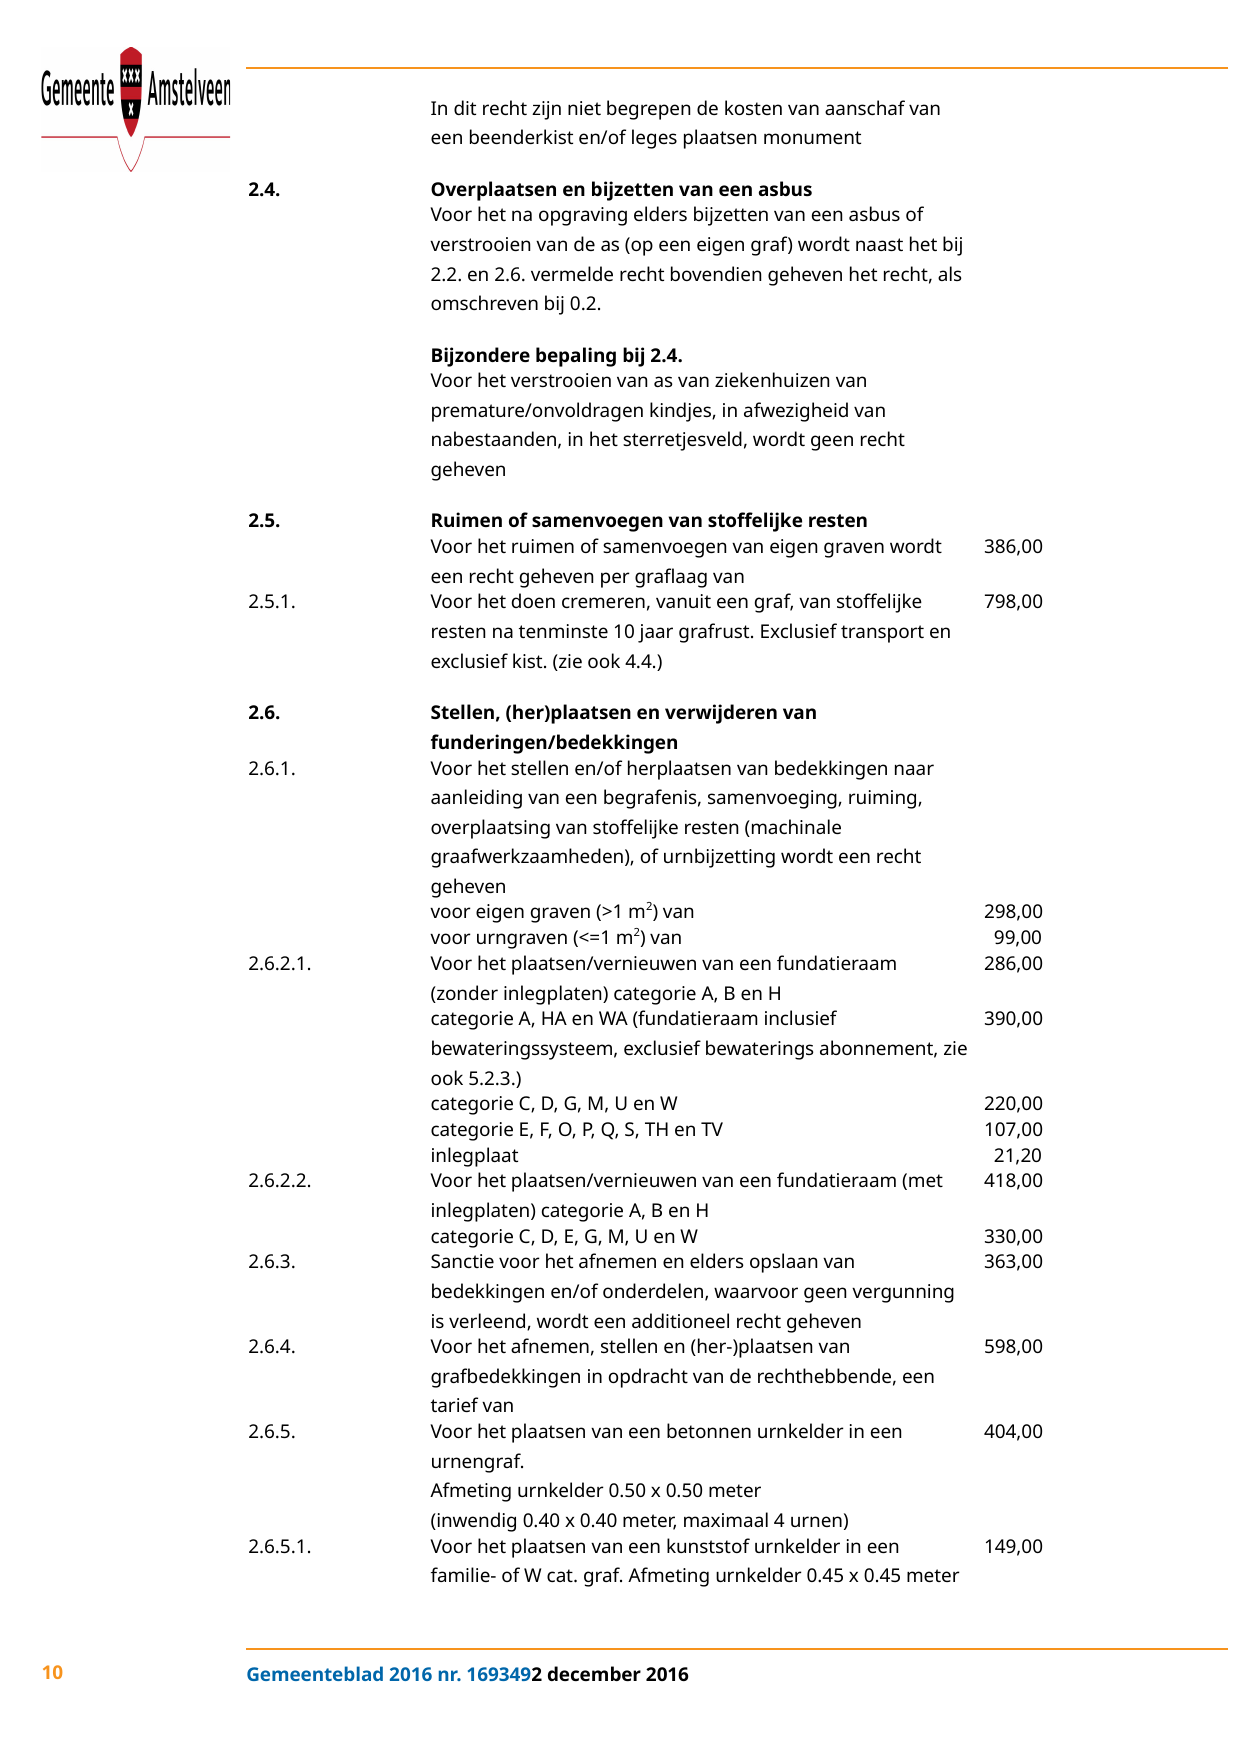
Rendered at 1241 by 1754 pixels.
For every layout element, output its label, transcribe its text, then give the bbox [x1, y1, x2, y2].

table_cell [969, 95, 1152, 150]
table_cell 404,00 [969, 1419, 1152, 1533]
table_cell 298,00 [969, 899, 1152, 924]
table_cell Voor het ruimen of samenvoegen van eigen graven wordt een recht geheven per graflaag van [430, 534, 969, 589]
table_cell 2.5.1. [248, 589, 430, 674]
table_cell 2.6.3. [248, 1249, 430, 1333]
table_cell Voor het plaatsen/vernieuwen van een fundatieraam (met inlegplaten) categorie A, B en H [430, 1168, 969, 1223]
table_cell [969, 202, 1152, 316]
table_cell [248, 316, 430, 342]
table_cell [969, 699, 1152, 755]
table_cell voor urngraven (<=1 m2) van [430, 925, 969, 950]
table_cell [248, 1223, 430, 1249]
table_cell Ruimen of samenvoegen van stoffelijke resten [430, 508, 969, 533]
table_cell [969, 176, 1152, 202]
table_cell 2.6.4. [248, 1334, 430, 1418]
table_cell 2.6.1. [248, 755, 430, 899]
table_cell [248, 925, 430, 950]
table_cell [248, 150, 430, 176]
table_cell Voor het plaatsen van een kunststof urnkelder in een familie- of W cat. graf. Afmeting urnkelder 0.45 x 0.45 meter [430, 1533, 969, 1588]
table_cell 2.5. [248, 508, 430, 533]
table_cell [430, 674, 969, 699]
table_cell Overplaatsen en bijzetten van een asbus [430, 176, 969, 202]
table_cell Voor het stellen en/of herplaatsen van bedekkingen naar aanleiding van een begrafenis, samenvoeging, ruiming, overplaatsing van stoffelijke resten (machinale graafwerkzaamheden), of urnbijzetting wordt een recht geheven [430, 755, 969, 899]
table_cell categorie C, D, G, M, U en W [430, 1090, 969, 1116]
table_cell 390,00 [969, 1006, 1152, 1090]
table_cell [430, 482, 969, 508]
table_cell 2.6. [248, 699, 430, 755]
table_cell [969, 368, 1152, 482]
table_cell [248, 1116, 430, 1142]
table_cell categorie C, D, E, G, M, U en W [430, 1223, 969, 1249]
table_cell 598,00 [969, 1334, 1152, 1418]
table_cell 2.6.2.1. [248, 950, 430, 1006]
table_cell [969, 674, 1152, 699]
table_cell 363,00 [969, 1249, 1152, 1333]
table_cell 99,00 [969, 925, 1152, 950]
table_cell In dit recht zijn niet begrepen de kosten van aanschaf van een beenderkist en/of leges plaatsen monument [430, 95, 969, 150]
table_cell [969, 342, 1152, 367]
table_cell 21,20 [969, 1142, 1152, 1168]
table_cell [969, 755, 1152, 899]
table_cell Bijzondere bepaling bij 2.4. [430, 342, 969, 367]
table_cell [430, 316, 969, 342]
table_cell 798,00 [969, 589, 1152, 674]
table_cell 220,00 [969, 1090, 1152, 1116]
table_cell [430, 150, 969, 176]
table_cell [248, 1142, 430, 1168]
table_cell [248, 1090, 430, 1116]
table_cell Voor het verstrooien van as van ziekenhuizen van premature/onvoldragen kindjes, in afwezigheid van nabestaanden, in het sterretjesveld, wordt geen recht geheven [430, 368, 969, 482]
table_cell 386,00 [969, 534, 1152, 589]
table_cell 2.6.5.1. [248, 1533, 430, 1588]
table_cell Sanctie voor het afnemen en elders opslaan van bedekkingen en/of onderdelen, waarvoor geen vergunning is verleend, wordt een additioneel recht geheven [430, 1249, 969, 1333]
table_cell [248, 1006, 430, 1090]
table_cell [248, 482, 430, 508]
table_cell Stellen, (her)plaatsen en verwijderen van funderingen/bedekkingen [430, 699, 969, 755]
table_cell 330,00 [969, 1223, 1152, 1249]
table_cell [248, 674, 430, 699]
table_cell Voor het na opgraving elders bijzetten van een asbus of verstrooien van de as (op een eigen graf) wordt naast het bij 2.2. en 2.6. vermelde recht bovendien geheven het recht, als omschreven bij 0.2. [430, 202, 969, 316]
table_cell [969, 150, 1152, 176]
picture [41, 47, 231, 172]
table_cell 418,00 [969, 1168, 1152, 1223]
table_cell 2.6.2.2. [248, 1168, 430, 1223]
table_cell 286,00 [969, 950, 1152, 1006]
table_cell Voor het plaatsen van een betonnen urnkelder in een urnengraf. Afmeting urnkelder 0.50 x 0.50 meter (inwendig 0.40 x 0.40 meter, maximaal 4 urnen) [430, 1419, 969, 1533]
table_cell 2.6.5. [248, 1419, 430, 1533]
table_cell categorie E, F, O, P, Q, S, TH en TV [430, 1116, 969, 1142]
table_cell Voor het afnemen, stellen en (her-)plaatsen van grafbedekkingen in opdracht van de rechthebbende, een tarief van [430, 1334, 969, 1418]
table_cell Voor het doen cremeren, vanuit een graf, van stoffelijke resten na tenminste 10 jaar grafrust. Exclusief transport en exclusief kist. (zie ook 4.4.) [430, 589, 969, 674]
table_cell [248, 202, 430, 316]
table_cell [248, 368, 430, 482]
table_cell [248, 95, 430, 150]
table_cell 2.4. [248, 176, 430, 202]
table_cell [969, 316, 1152, 342]
table_cell [248, 342, 430, 367]
table_cell Voor het plaatsen/vernieuwen van een fundatieraam (zonder inlegplaten) categorie A, B en H [430, 950, 969, 1006]
table_cell inlegplaat [430, 1142, 969, 1168]
table_cell 149,00 [969, 1533, 1152, 1588]
table_cell [248, 534, 430, 589]
table_cell voor eigen graven (>1 m2) van [430, 899, 969, 924]
table_cell 107,00 [969, 1116, 1152, 1142]
table_cell [969, 508, 1152, 533]
table_cell [248, 899, 430, 924]
table_cell [969, 482, 1152, 508]
table_cell categorie A, HA en WA (fundatieraam inclusief bewateringssysteem, exclusief bewaterings abonnement, zie ook 5.2.3.) [430, 1006, 969, 1090]
